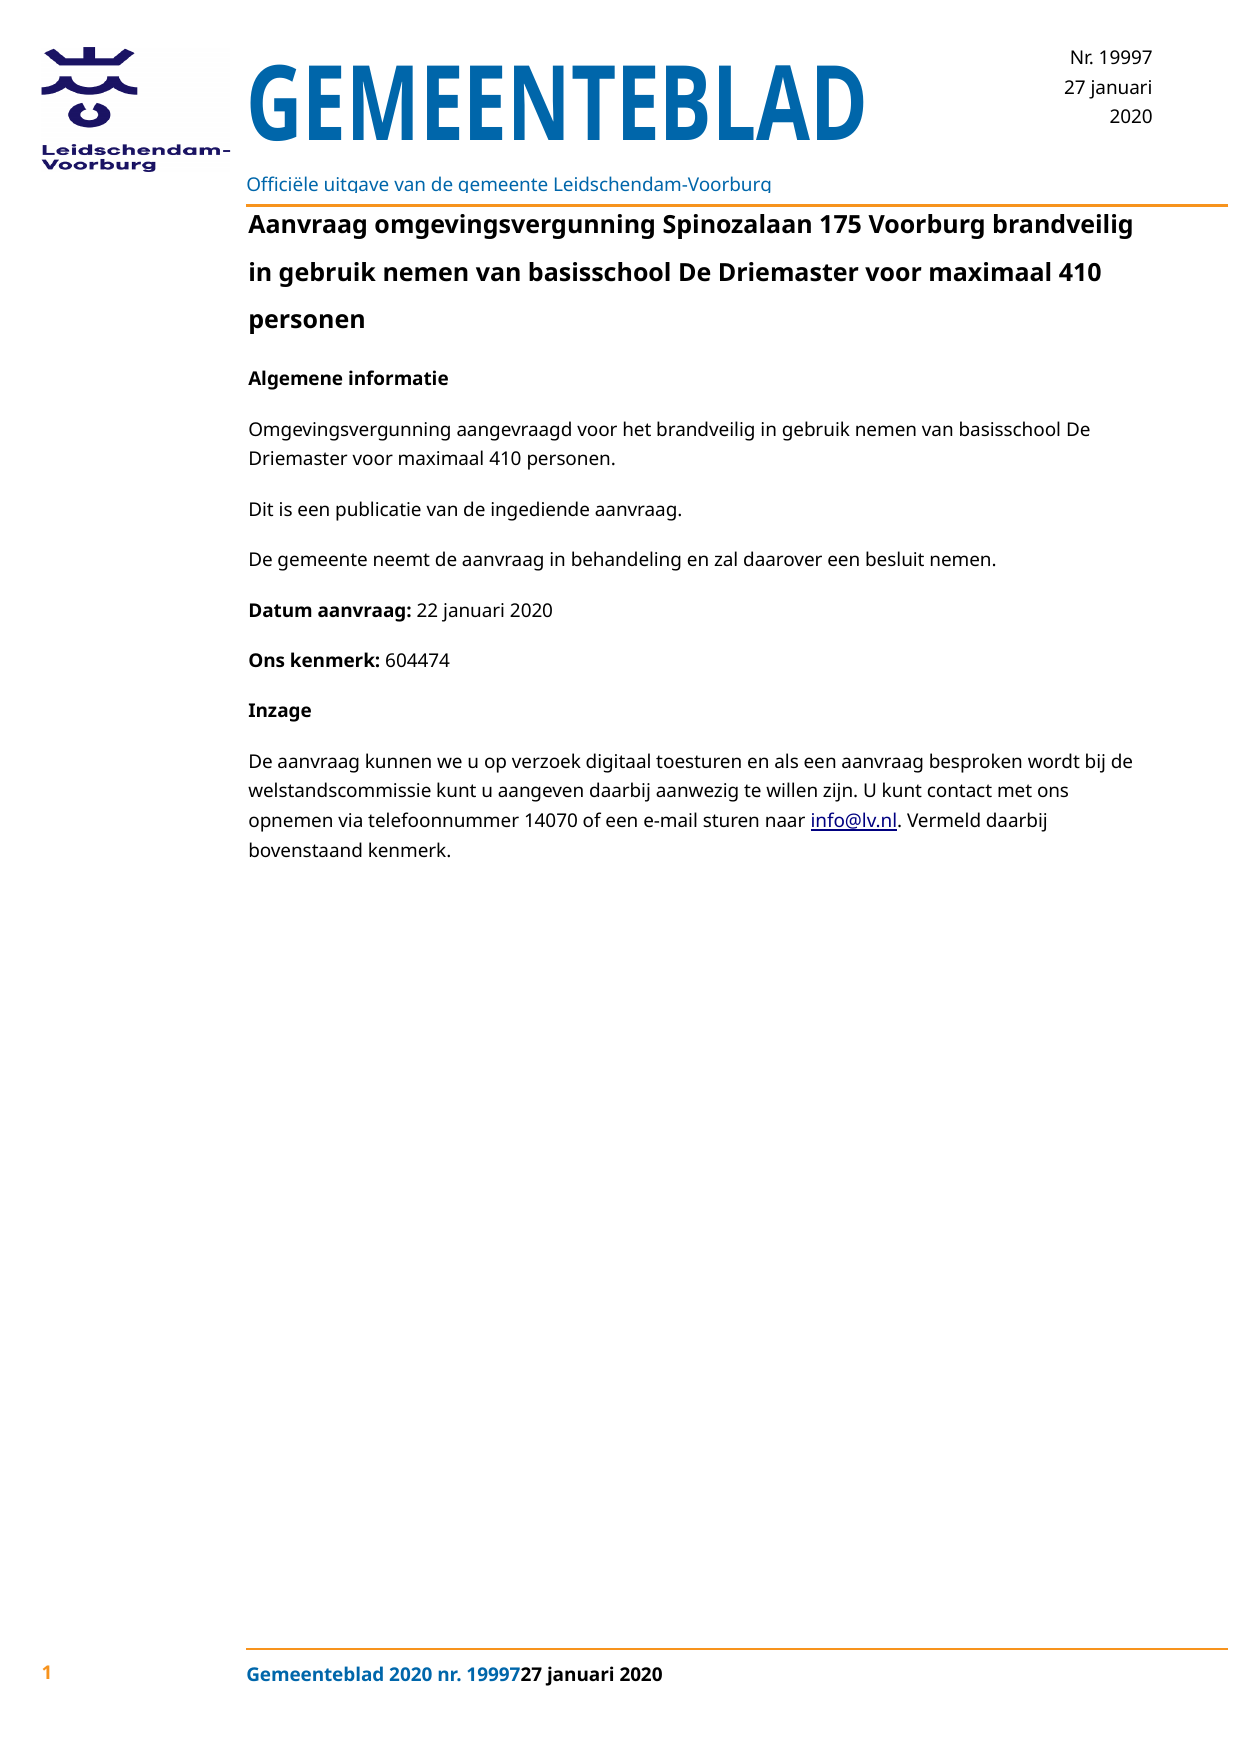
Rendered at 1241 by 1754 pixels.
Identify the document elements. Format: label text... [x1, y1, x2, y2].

text Algemene informatie [248, 366, 1152, 391]
text Aanvraag omgevingsvergunning Spinozalaan 175 Voorburg brandveilig in gebruik nemen van basisschool De Driemaster voor maximaal 410 personen [248, 207, 1152, 336]
text Inzage [248, 698, 1152, 723]
text Datum aanvraag: 22 januari 2020 [248, 597, 1152, 622]
text Dit is een publicatie van de ingediende aanvraag. [248, 496, 1152, 522]
text De gemeente neemt de aanvraag in behandeling en zal daarover een besluit nemen. [248, 546, 1152, 572]
picture [41, 47, 231, 172]
text Omgevingsvergunning aangevraagd voor het brandveilig in gebruik nemen van basisschool De Driemaster voor maximaal 410 personen. [248, 416, 1152, 471]
text Ons kenmerk: 604474 [248, 647, 1152, 673]
text De aanvraag kunnen we u op verzoek digitaal toesturen en als een aanvraag besproken wordt bij de welstandscommissie kunt u aangeven daarbij aanwezig te willen zijn. U kunt contact met ons opnemen via telefoonnummer 14070 of een e-mail sturen naar info@lv.nl. Vermeld daarbij bovenstaand kenmerk. [248, 748, 1152, 862]
